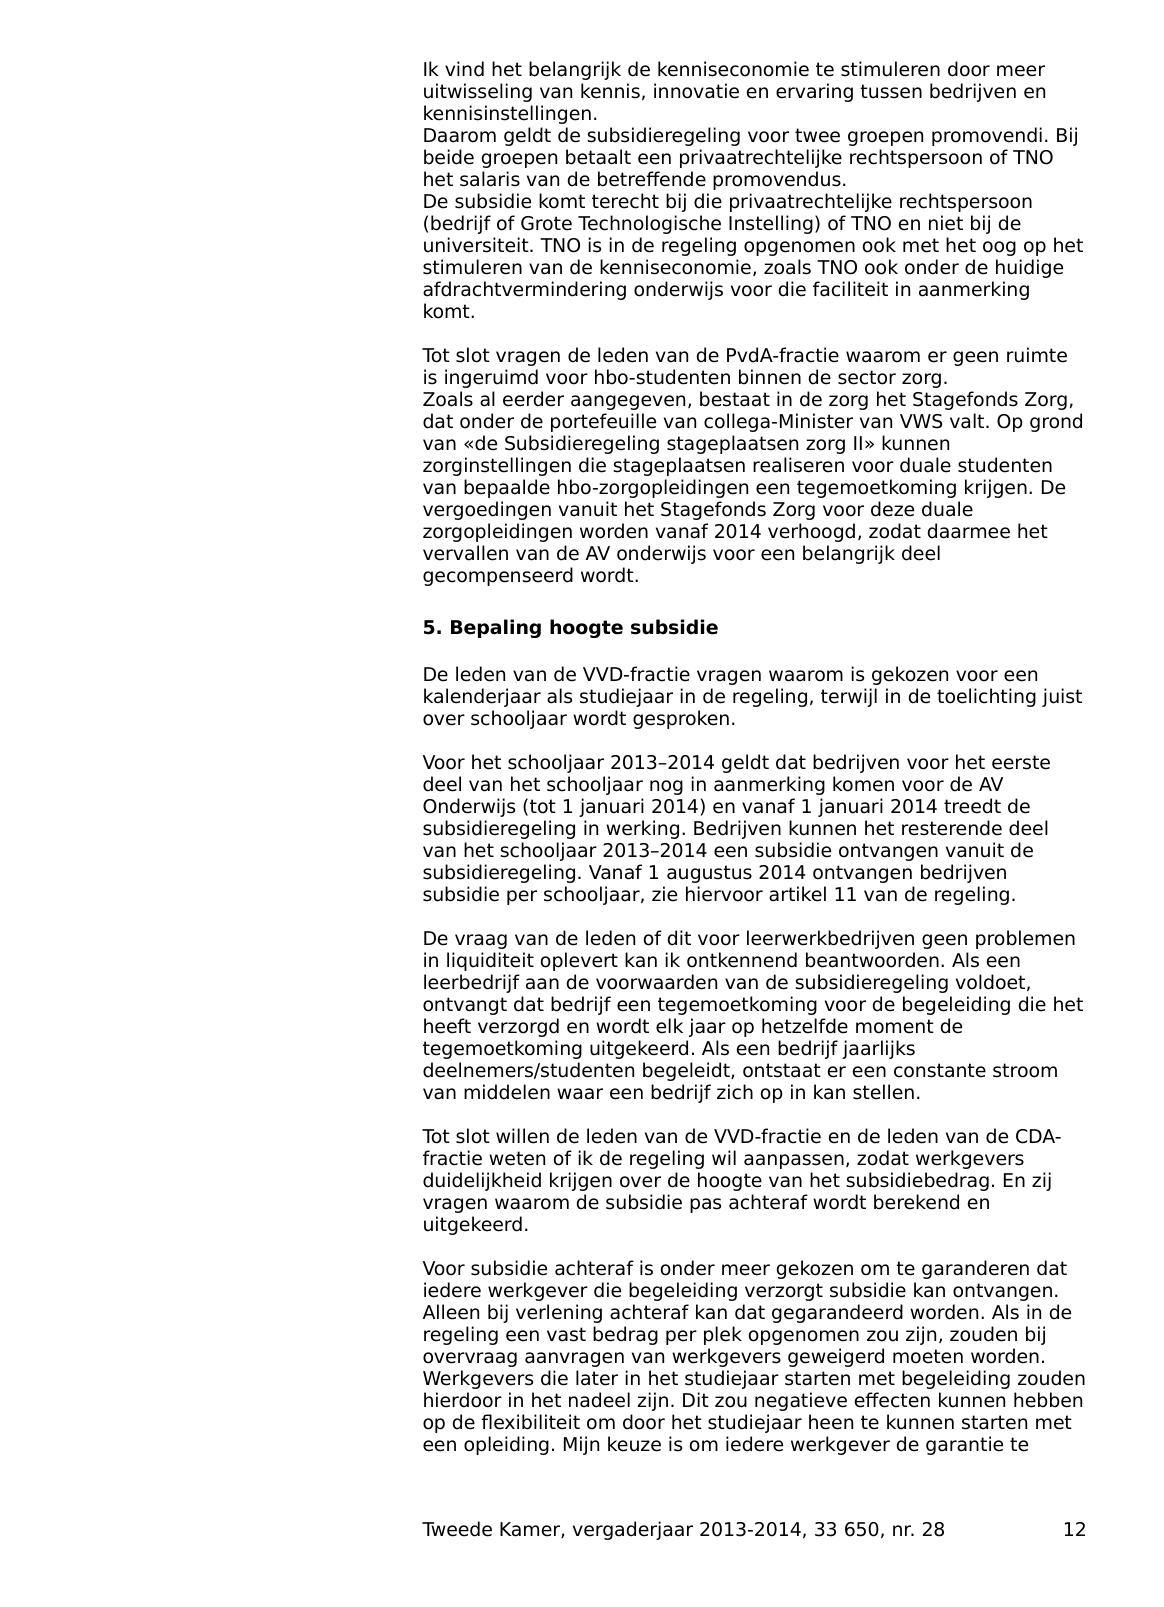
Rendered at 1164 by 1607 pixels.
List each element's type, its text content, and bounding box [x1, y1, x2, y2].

text Tot slot willen de leden van de VVD-fractie en de leden van de CDA-fractie weten of ik de regeling wil aanpassen, zodat werkgevers duidelijkheid krijgen over de hoogte van het subsidiebedrag. En zij vragen waarom de subsidie pas achteraf wordt berekend en uitgekeerd. [422, 1126, 1087, 1236]
text De leden van de VVD-fractie vragen waarom is gekozen voor een kalenderjaar als studiejaar in de regeling, terwijl in de toelichting juist over schooljaar wordt gesproken. [422, 664, 1087, 730]
text Voor subsidie achteraf is onder meer gekozen om te garanderen dat iedere werkgever die begeleiding verzorgt subsidie kan ontvangen. Alleen bij verlening achteraf kan dat gegarandeerd worden. Als in de regeling een vast bedrag per plek opgenomen zou zijn, zouden bij overvraag aanvragen van werkgevers geweigerd moeten worden. Werkgevers die later in het studiejaar starten met begeleiding zouden hierdoor in het nadeel zijn. Dit zou negatieve effecten kunnen hebben op de flexibiliteit om door het studiejaar heen te kunnen starten met een opleiding. Mijn keuze is om iedere werkgever de garantie te [422, 1258, 1087, 1456]
text Voor het schooljaar 2013–2014 geldt dat bedrijven voor het eerste deel van het schooljaar nog in aanmerking komen voor de AV Onderwijs (tot 1 januari 2014) en vanaf 1 januari 2014 treedt de subsidieregeling in werking. Bedrijven kunnen het resterende deel van het schooljaar 2013–2014 een subsidie ontvangen vanuit de subsidieregeling. Vanaf 1 augustus 2014 ontvangen bedrijven subsidie per schooljaar, zie hiervoor artikel 11 van de regeling. [422, 752, 1087, 906]
subtitle 5. Bepaling hoogte subsidie [422, 617, 1087, 639]
text Zoals al eerder aangegeven, bestaat in de zorg het Stagefonds Zorg, dat onder de portefeuille van collega-Minister van VWS valt. Op grond van «de Subsidieregeling stageplaatsen zorg II» kunnen zorginstellingen die stageplaatsen realiseren voor duale studenten van bepaalde hbo-zorgopleidingen een tegemoetkoming krijgen. De vergoedingen vanuit het Stagefonds Zorg voor deze duale zorgopleidingen worden vanaf 2014 verhoogd, zodat daarmee het vervallen van de AV onderwijs voor een belangrijk deel gecompenseerd wordt. [422, 389, 1087, 587]
text Daarom geldt de subsidieregeling voor twee groepen promovendi. Bij beide groepen betaalt een privaatrechtelijke rechtspersoon of TNO het salaris van de betreffende promovendus. [422, 125, 1087, 191]
text Ik vind het belangrijk de kenniseconomie te stimuleren door meer uitwisseling van kennis, innovatie en ervaring tussen bedrijven en kennisinstellingen. [422, 59, 1087, 125]
text De vraag van de leden of dit voor leerwerkbedrijven geen problemen in liquiditeit oplevert kan ik ontkennend beantwoorden. Als een leerbedrijf aan de voorwaarden van de subsidieregeling voldoet, ontvangt dat bedrijf een tegemoetkoming voor de begeleiding die het heeft verzorgd en wordt elk jaar op hetzelfde moment de tegemoetkoming uitgekeerd. Als een bedrijf jaarlijks deelnemers/studenten begeleidt, ontstaat er een constante stroom van middelen waar een bedrijf zich op in kan stellen. [422, 928, 1087, 1104]
text De subsidie komt terecht bij die privaatrechtelijke rechtspersoon (bedrijf of Grote Technologische Instelling) of TNO en niet bij de universiteit. TNO is in de regeling opgenomen ook met het oog op het stimuleren van de kenniseconomie, zoals TNO ook onder de huidige afdrachtvermindering onderwijs voor die faciliteit in aanmerking komt. [422, 191, 1087, 323]
text Tot slot vragen de leden van de PvdA-fractie waarom er geen ruimte is ingeruimd voor hbo-studenten binnen de sector zorg. [422, 345, 1087, 389]
